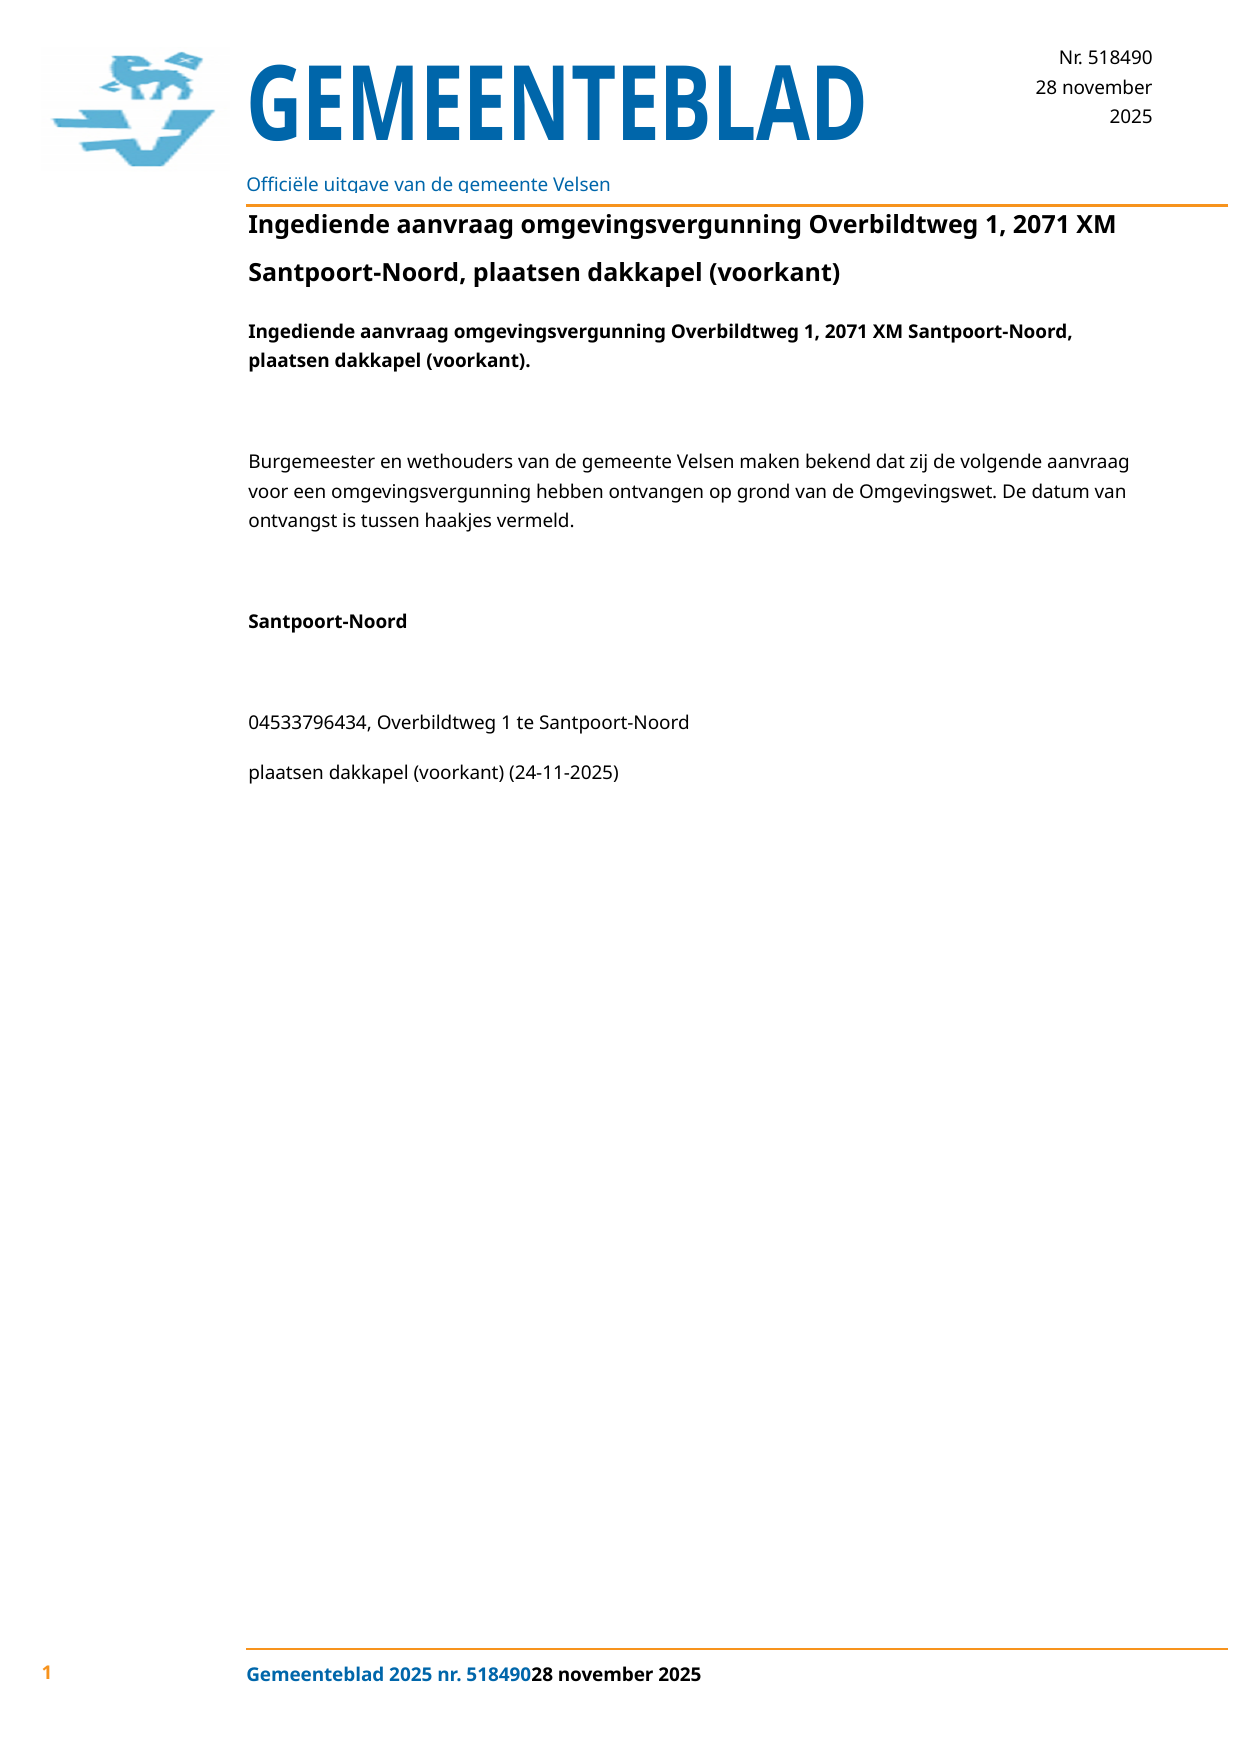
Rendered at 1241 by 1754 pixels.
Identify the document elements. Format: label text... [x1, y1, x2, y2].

text Santpoort-Noord [248, 608, 1152, 634]
text plaatsen dakkapel (voorkant) (24-11-2025) [248, 759, 1152, 785]
text 04533796434, Overbildtweg 1 te Santpoort-Noord [248, 709, 1152, 735]
text Ingediende aanvraag omgevingsvergunning Overbildtweg 1, 2071 XM Santpoort-Noord, plaatsen dakkapel (voorkant) [248, 207, 1152, 288]
text Burgemeester en wethouders van de gemeente Velsen maken bekend dat zij de volgende aanvraag voor een omgevingsvergunning hebben ontvangen op grond van de Omgevingswet. De datum van ontvangst is tussen haakjes vermeld. [248, 448, 1152, 533]
picture [41, 47, 231, 172]
text Ingediende aanvraag omgevingsvergunning Overbildtweg 1, 2071 XM Santpoort-Noord, plaatsen dakkapel (voorkant). [248, 318, 1152, 373]
